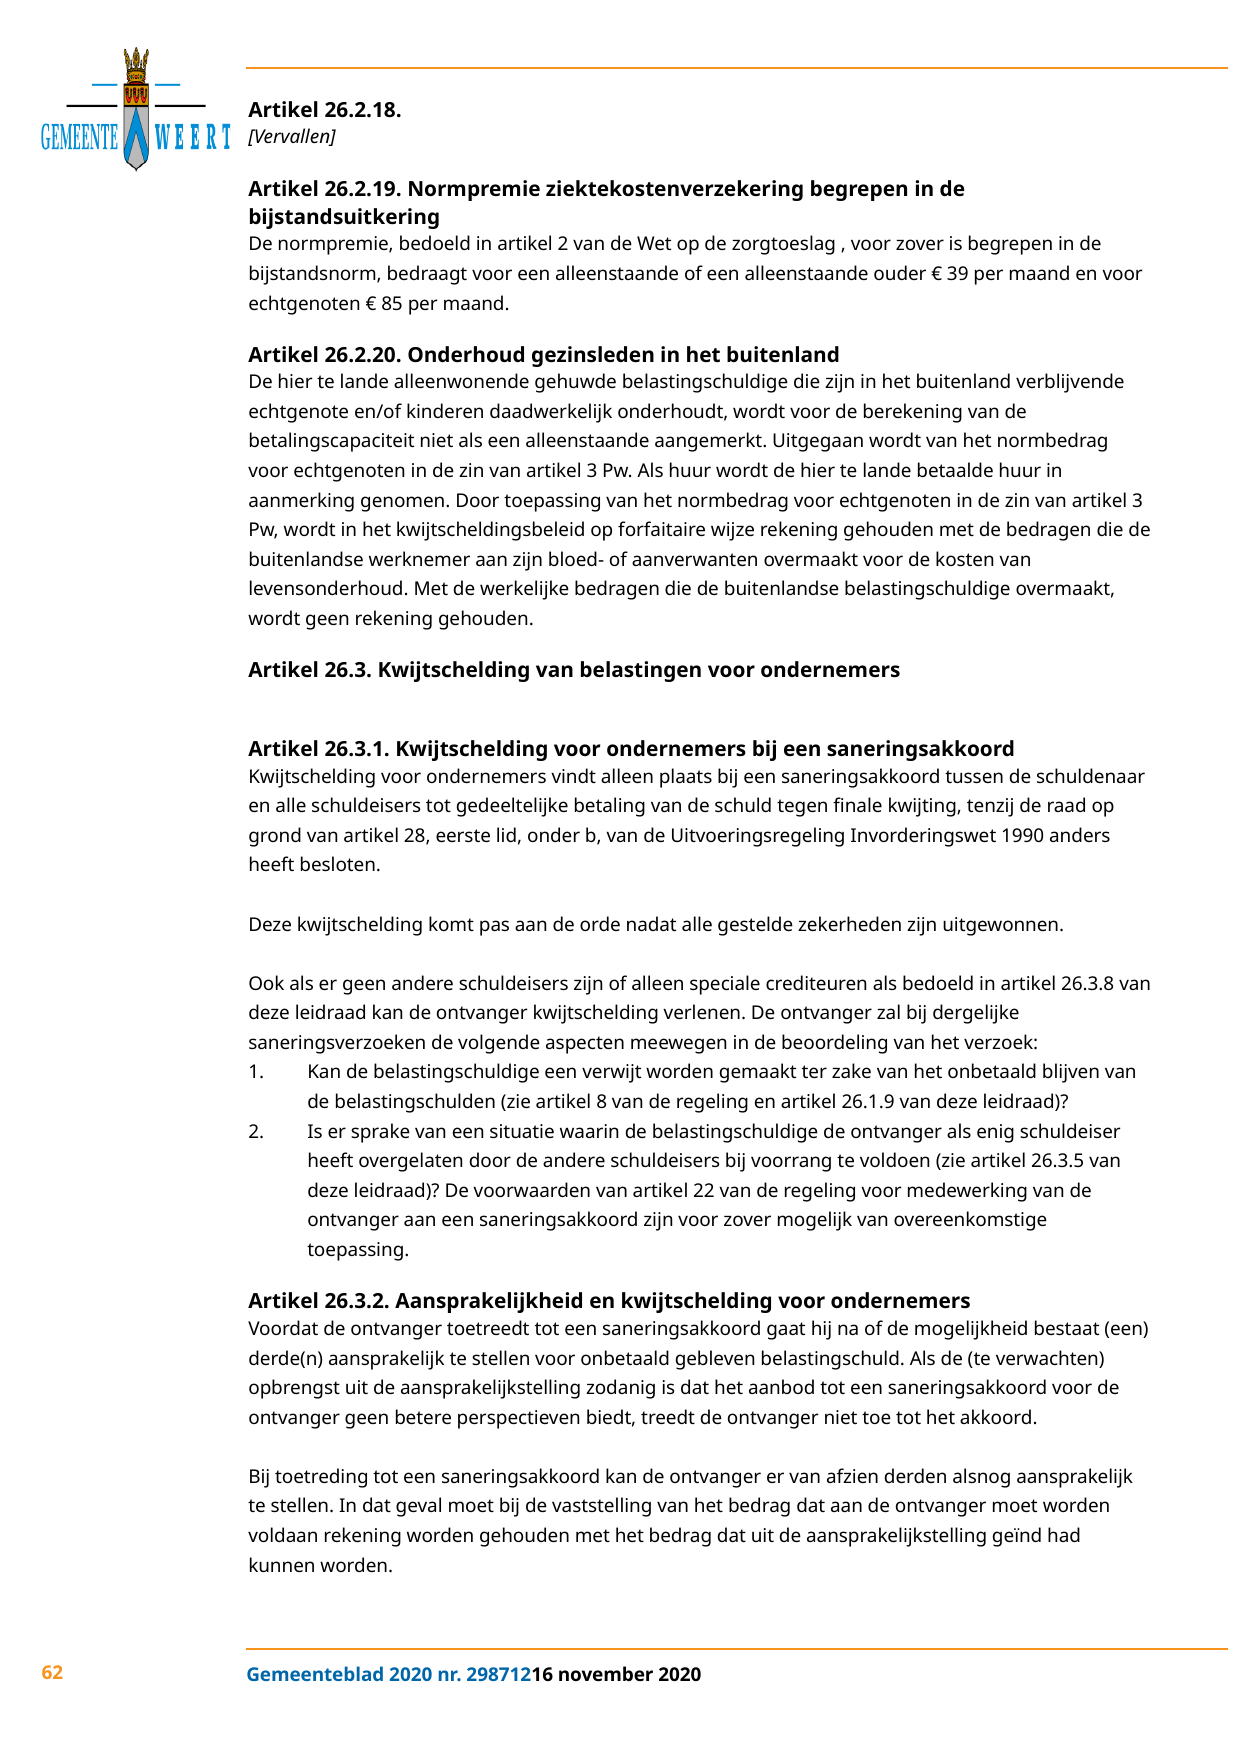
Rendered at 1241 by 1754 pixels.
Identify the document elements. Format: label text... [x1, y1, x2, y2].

text Kwijtschelding voor ondernemers vindt alleen plaats bij een saneringsakkoord tussen de schuldenaar en alle schuldeisers tot gedeeltelijke betaling van de schuld tegen finale kwijting, tenzij de raad op grond van artikel 28, eerste lid, onder b, van de Uitvoeringsregeling Invorderingswet 1990 anders heeft besloten. [248, 763, 1152, 877]
text Artikel 26.2.20. Onderhoud gezinsleden in het buitenland [248, 340, 1152, 368]
list Is er sprake van een situatie waarin de belastingschuldige de ontvanger als enig schuldeiser heeft overgelaten door de andere schuldeisers bij voorrang te voldoen (zie artikel 26.3.5 van deze leidraad)? De voorwaarden van artikel 22 van de regeling voor medewerking van de ontvanger aan een saneringsakkoord zijn voor zover mogelijk van overeenkomstige toepassing. [248, 1118, 1152, 1262]
text De normpremie, bedoeld in artikel 2 van de Wet op de zorgtoeslag , voor zover is begrepen in de bijstandsnorm, bedraagt voor een alleenstaande of een alleenstaande ouder € 39 per maand en voor echtgenoten € 85 per maand. [248, 231, 1152, 315]
text Artikel 26.2.18. [248, 95, 1152, 123]
text De hier te lande alleenwonende gehuwde belastingschuldige die zijn in het buitenland verblijvende echtgenote en/of kinderen daadwerkelijk onderhoudt, wordt voor de berekening van de betalingscapaciteit niet als een alleenstaande aangemerkt. Uitgegaan wordt van het normbedrag voor echtgenoten in de zin van artikel 3 Pw. Als huur wordt de hier te lande betaalde huur in aanmerking genomen. Door toepassing van het normbedrag voor echtgenoten in de zin van artikel 3 Pw, wordt in het kwijtscheldingsbeleid op forfaitaire wijze rekening gehouden met de bedragen die de buitenlandse werknemer aan zijn bloed- of aanverwanten overmaakt voor de kosten van levensonderhoud. Met de werkelijke bedragen die de buitenlandse belastingschuldige overmaakt, wordt geen rekening gehouden. [248, 368, 1152, 631]
text Artikel 26.3. Kwijtschelding van belastingen voor ondernemers [248, 656, 1152, 684]
text Deze kwijtschelding komt pas aan de orde nadat alle gestelde zekerheden zijn uitgewonnen. [248, 911, 1152, 937]
text Ook als er geen andere schuldeisers zijn of alleen speciale crediteuren als bedoeld in artikel 26.3.8 van deze leidraad kan de ontvanger kwijtschelding verlenen. De ontvanger zal bij dergelijke saneringsverzoeken de volgende aspecten meewegen in de beoordeling van het verzoek: [248, 970, 1152, 1055]
text Artikel 26.3.2. Aansprakelijkheid en kwijtschelding voor ondernemers [248, 1287, 1152, 1315]
picture [41, 47, 231, 172]
text Artikel 26.3.1. Kwijtschelding voor ondernemers bij een saneringsakkoord [248, 734, 1152, 763]
list Kan de belastingschuldige een verwijt worden gemaakt ter zake van het onbetaald blijven van de belastingschulden (zie artikel 8 van de regeling en artikel 26.1.9 van deze leidraad)? [248, 1059, 1152, 1114]
text Voordat de ontvanger toetreedt tot een saneringsakkoord gaat hij na of de mogelijkheid bestaat (een) derde(n) aansprakelijk te stellen voor onbetaald gebleven belastingschuld. Als de (te verwachten) opbrengst uit de aansprakelijkstelling zodanig is dat het aanbod tot een saneringsakkoord voor de ontvanger geen betere perspectieven biedt, treedt de ontvanger niet toe tot het akkoord. [248, 1315, 1152, 1429]
text [Vervallen] [248, 123, 1152, 149]
text Bij toetreding tot een saneringsakkoord kan de ontvanger er van afzien derden alsnog aansprakelijk te stellen. In dat geval moet bij de vaststelling van het bedrag dat aan de ontvanger moet worden voldaan rekening worden gehouden met het bedrag dat uit de aansprakelijkstelling geïnd had kunnen worden. [248, 1463, 1152, 1577]
text Artikel 26.2.19. Normpremie ziektekostenverzekering begrepen in de bijstandsuitkering [248, 174, 1152, 231]
